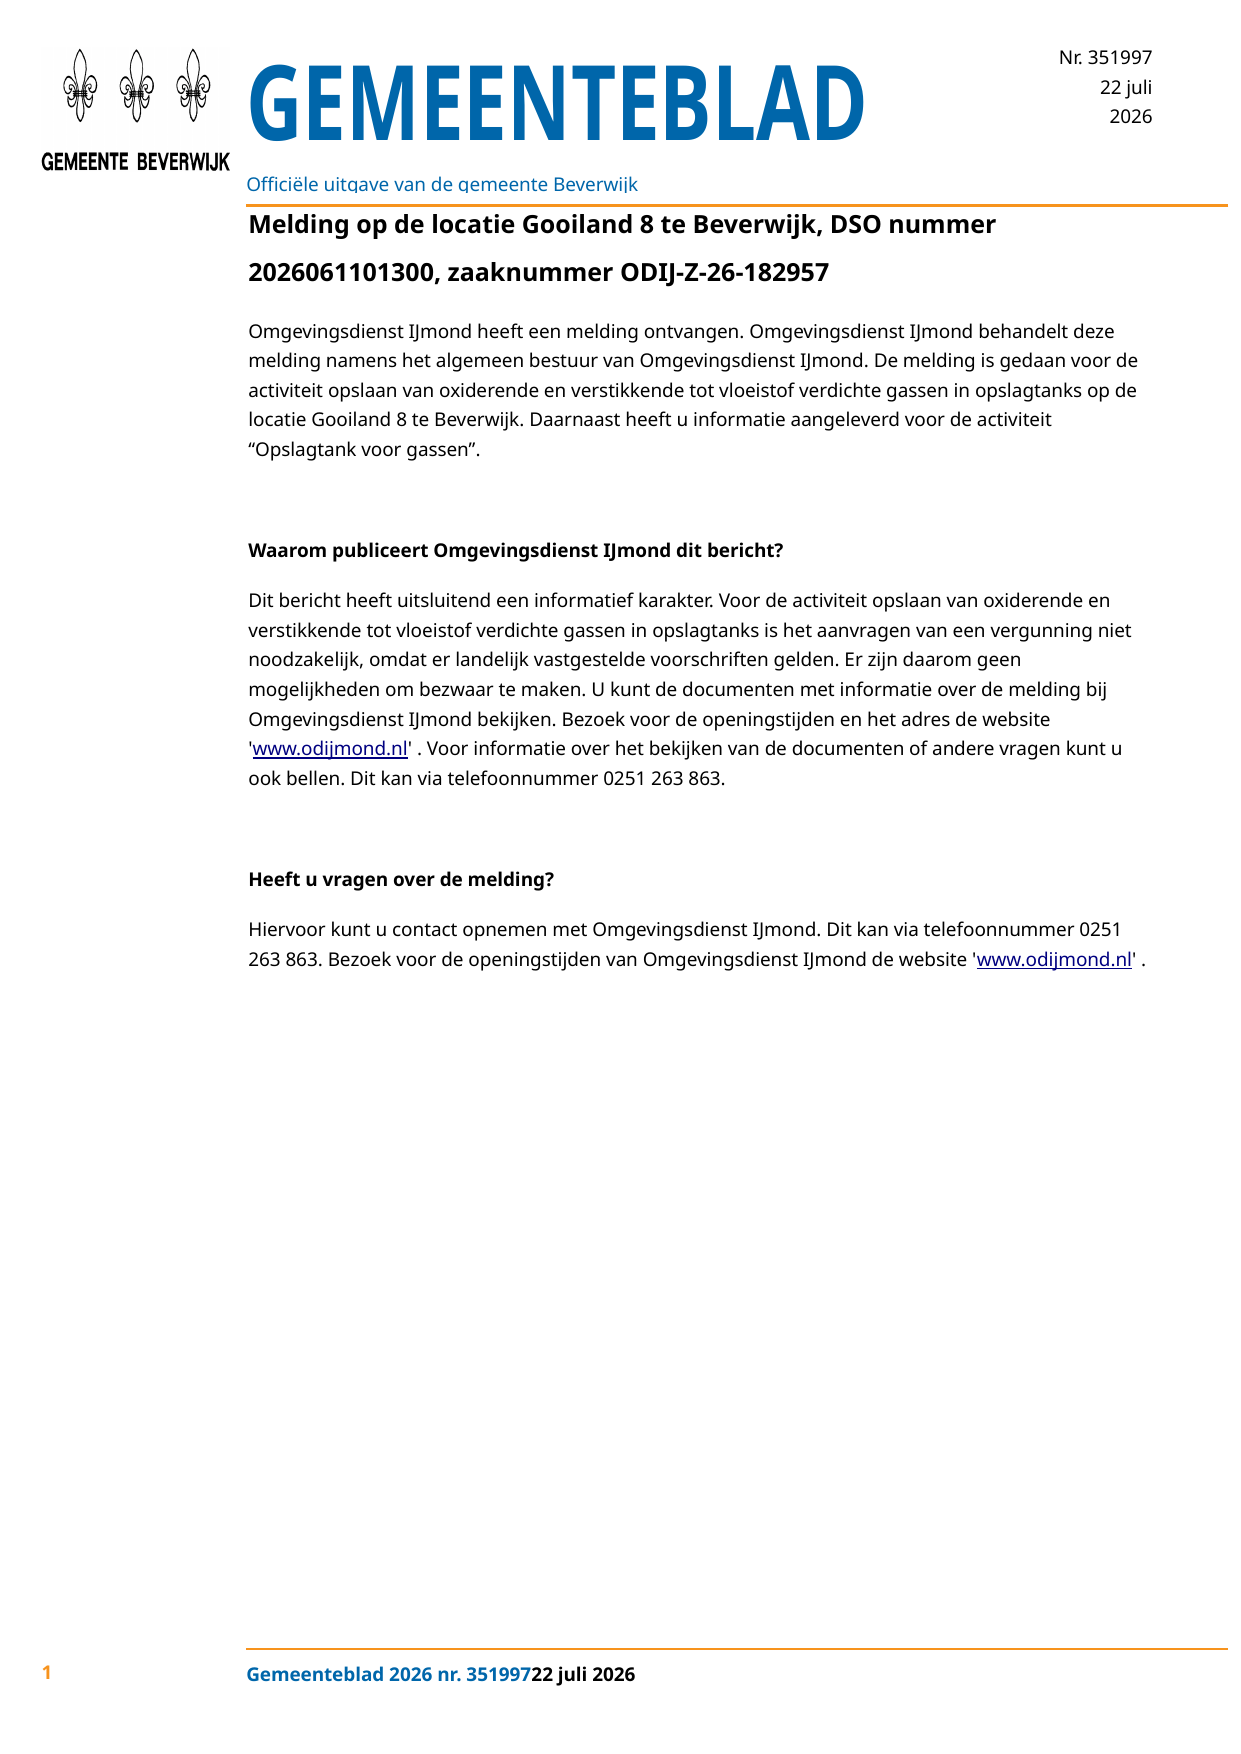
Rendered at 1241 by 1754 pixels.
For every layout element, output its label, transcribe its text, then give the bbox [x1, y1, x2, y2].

text Dit bericht heeft uitsluitend een informatief karakter. Voor de activiteit opslaan van oxiderende en verstikkende tot vloeistof verdichte gassen in opslagtanks is het aanvragen van een vergunning niet noodzakelijk, omdat er landelijk vastgestelde voorschriften gelden. Er zijn daarom geen mogelijkheden om bezwaar te maken. U kunt de documenten met informatie over de melding bij Omgevingsdienst IJmond bekijken. Bezoek voor de openingstijden en het adres de website 'www.odijmond.nl' . Voor informatie over het bekijken van de documenten of andere vragen kunt u ook bellen. Dit kan via telefoonnummer 0251 263 863. [248, 587, 1152, 791]
picture [41, 47, 231, 172]
text Omgevingsdienst IJmond heeft een melding ontvangen. Omgevingsdienst IJmond behandelt deze melding namens het algemeen bestuur van Omgevingsdienst IJmond. De melding is gedaan voor de activiteit opslaan van oxiderende en verstikkende tot vloeistof verdichte gassen in opslagtanks op de locatie Gooiland 8 te Beverwijk. Daarnaast heeft u informatie aangeleverd voor de activiteit “Opslagtank voor gassen”. [248, 318, 1152, 462]
text Heeft u vragen over de melding? [248, 866, 1152, 892]
text Waarom publiceert Omgevingsdienst IJmond dit bericht? [248, 537, 1152, 563]
text Hiervoor kunt u contact opnemen met Omgevingsdienst IJmond. Dit kan via telefoonnummer 0251 263 863. Bezoek voor de openingstijden van Omgevingsdienst IJmond de website 'www.odijmond.nl' . [248, 916, 1152, 972]
text Melding op de locatie Gooiland 8 te Beverwijk, DSO nummer 2026061101300, zaaknummer ODIJ-Z-26-182957 [248, 207, 1152, 288]
